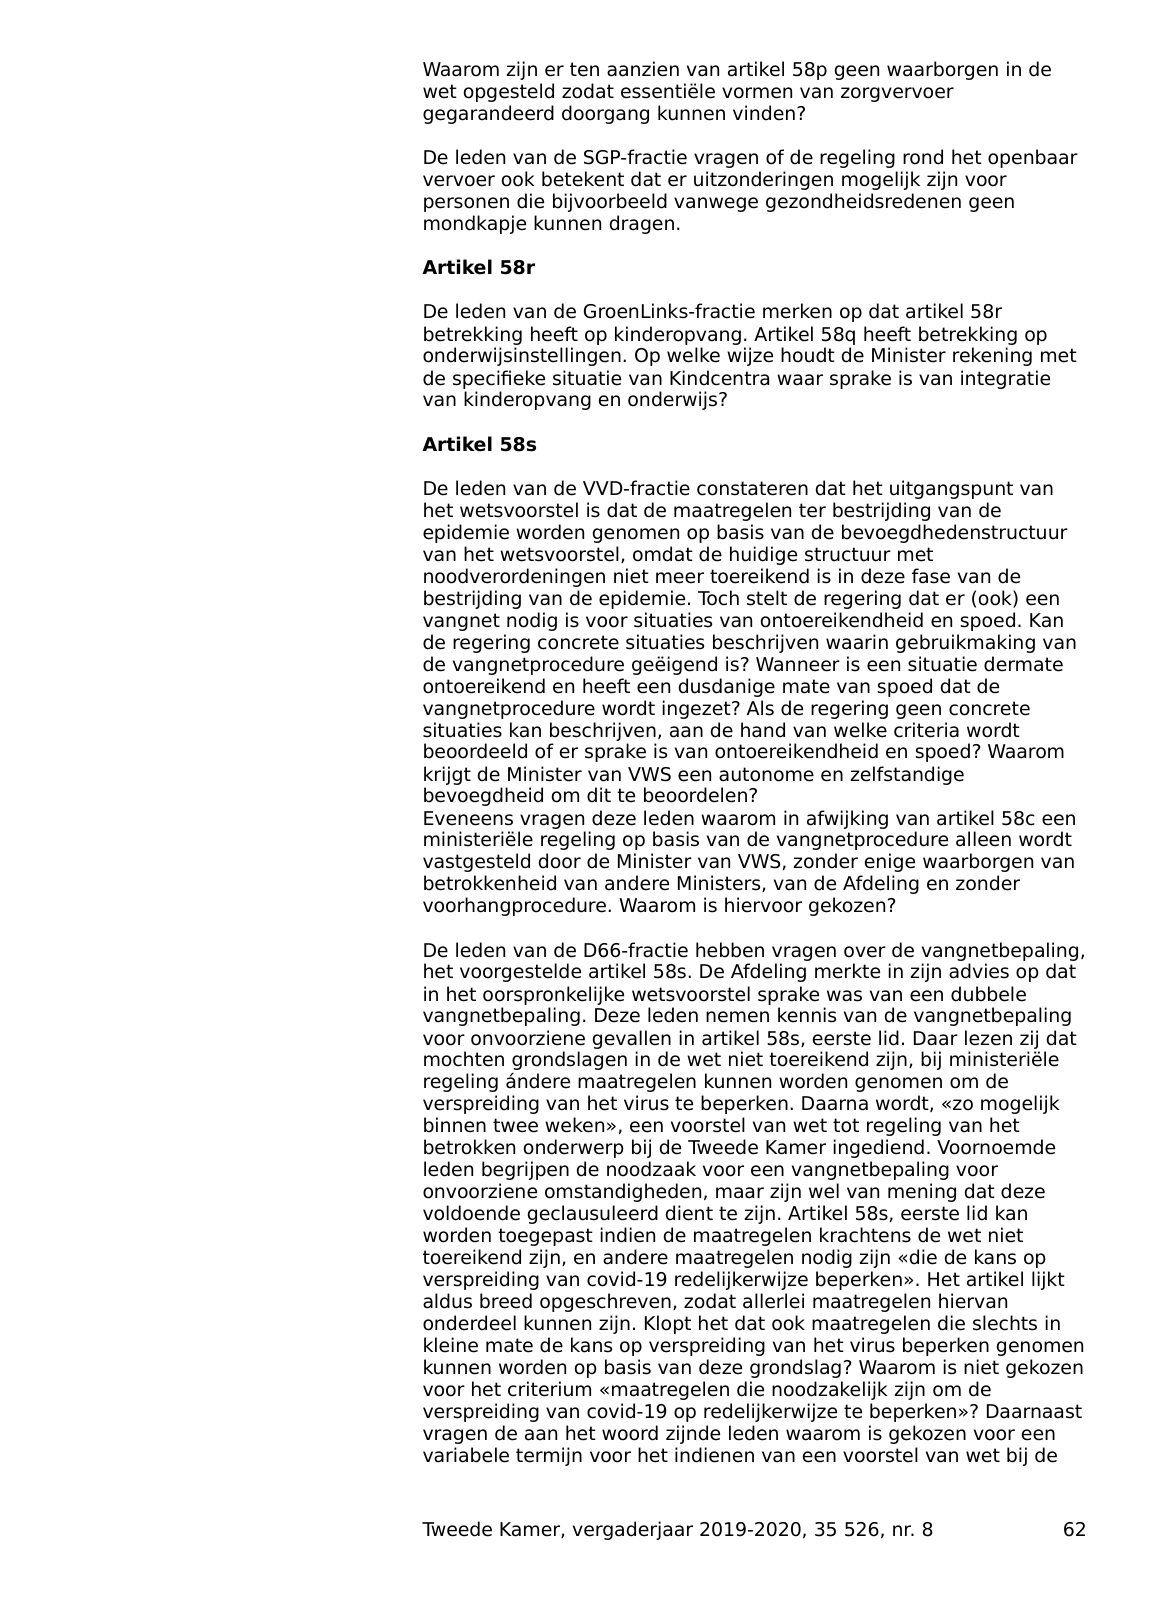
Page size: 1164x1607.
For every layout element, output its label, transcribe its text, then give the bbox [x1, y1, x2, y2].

subtitle Artikel 58s [422, 433, 1087, 456]
text De leden van de VVD-fractie constateren dat het uitgangspunt van het wetsvoorstel is dat de maatregelen ter bestrijding van de epidemie worden genomen op basis van de bevoegdhedenstructuur van het wetsvoorstel, omdat de huidige structuur met noodverordeningen niet meer toereikend is in deze fase van de bestrijding van de epidemie. Toch stelt de regering dat er (ook) een vangnet nodig is voor situaties van ontoereikendheid en spoed. Kan de regering concrete situaties beschrijven waarin gebruikmaking van de vangnetprocedure geëigend is? Wanneer is een situatie dermate ontoereikend en heeft een dusdanige mate van spoed dat de vangnetprocedure wordt ingezet? Als de regering geen concrete situaties kan beschrijven, aan de hand van welke criteria wordt beoordeeld of er sprake is van ontoereikendheid en spoed? Waarom krijgt de Minister van VWS een autonome en zelfstandige bevoegdheid om dit te beoordelen? [422, 478, 1087, 807]
text De leden van de GroenLinks-fractie merken op dat artikel 58r betrekking heeft op kinderopvang. Artikel 58q heeft betrekking op onderwijsinstellingen. Op welke wijze houdt de Minister rekening met de specifieke situatie van Kindcentra waar sprake is van integratie van kinderopvang en onderwijs? [422, 301, 1087, 411]
text De leden van de D66-fractie hebben vragen over de vangnetbepaling, het voorgestelde artikel 58s. De Afdeling merkte in zijn advies op dat in het oorspronkelijke wetsvoorstel sprake was van een dubbele vangnetbepaling. Deze leden nemen kennis van de vangnetbepaling voor onvoorziene gevallen in artikel 58s, eerste lid. Daar lezen zij dat mochten grondslagen in de wet niet toereikend zijn, bij ministeriële regeling ándere maatregelen kunnen worden genomen om de verspreiding van het virus te beperken. Daarna wordt, «zo mogelijk binnen twee weken», een voorstel van wet tot regeling van het betrokken onderwerp bij de Tweede Kamer ingediend. Voornoemde leden begrijpen de noodzaak voor een vangnetbepaling voor onvoorziene omstandigheden, maar zijn wel van mening dat deze voldoende geclausuleerd dient te zijn. Artikel 58s, eerste lid kan worden toegepast indien de maatregelen krachtens de wet niet toereikend zijn, en andere maatregelen nodig zijn «die de kans op verspreiding van covid-19 redelijkerwijze beperken». Het artikel lijkt aldus breed opgeschreven, zodat allerlei maatregelen hiervan onderdeel kunnen zijn. Klopt het dat ook maatregelen die slechts in kleine mate de kans op verspreiding van het virus beperken genomen kunnen worden op basis van deze grondslag? Waarom is niet gekozen voor het criterium «maatregelen die noodzakelijk zijn om de verspreiding van covid-19 op redelijkerwijze te beperken»? Daarnaast vragen de aan het woord zijnde leden waarom is gekozen voor een variabele termijn voor het indienen van een voorstel van wet bij de [422, 939, 1087, 1467]
text De leden van de SGP-fractie vragen of de regeling rond het openbaar vervoer ook betekent dat er uitzonderingen mogelijk zijn voor personen die bijvoorbeeld vanwege gezondheidsredenen geen mondkapje kunnen dragen. [422, 147, 1087, 235]
subtitle Artikel 58r [422, 257, 1087, 279]
text Waarom zijn er ten aanzien van artikel 58p geen waarborgen in de wet opgesteld zodat essentiële vormen van zorgvervoer gegarandeerd doorgang kunnen vinden? [422, 59, 1087, 125]
text Eveneens vragen deze leden waarom in afwijking van artikel 58c een ministeriële regeling op basis van de vangnetprocedure alleen wordt vastgesteld door de Minister van VWS, zonder enige waarborgen van betrokkenheid van andere Ministers, van de Afdeling en zonder voorhangprocedure. Waarom is hiervoor gekozen? [422, 807, 1087, 917]
